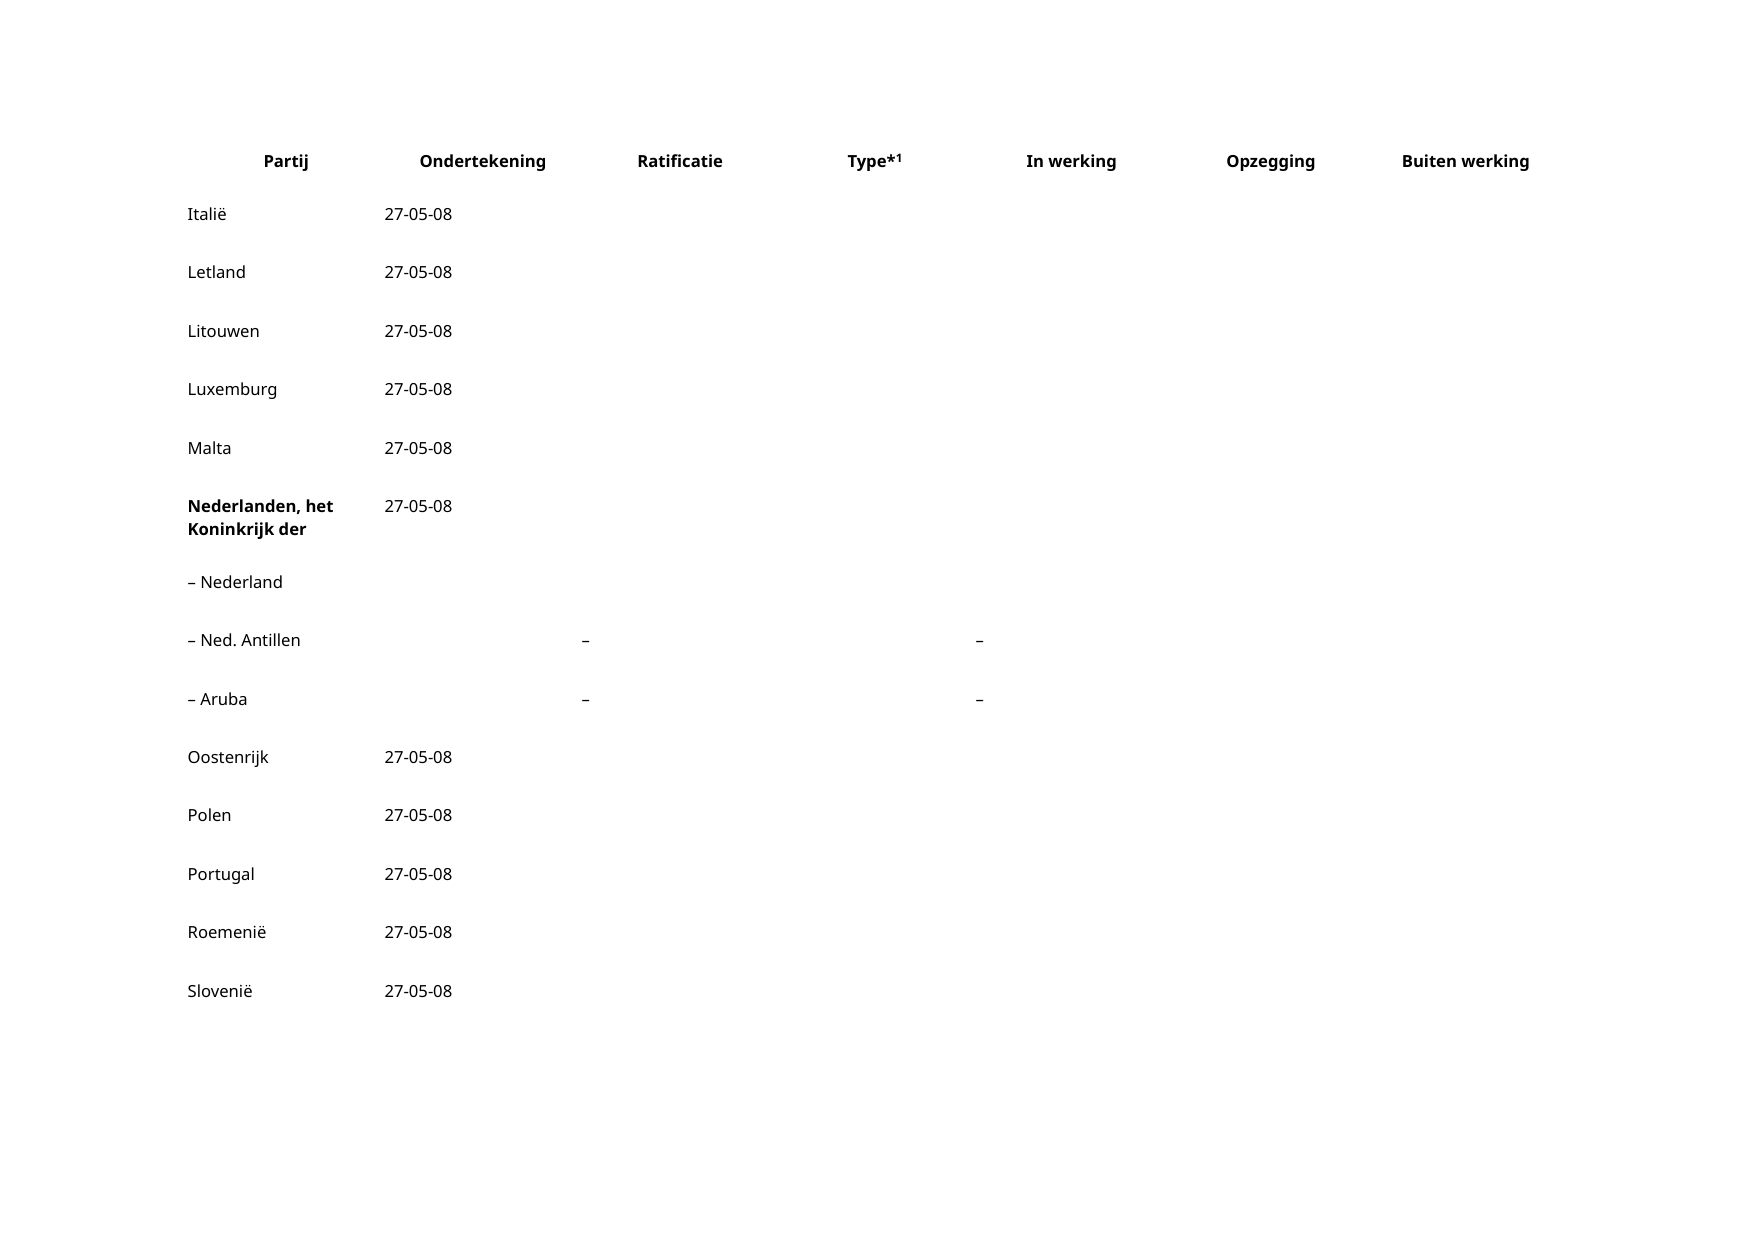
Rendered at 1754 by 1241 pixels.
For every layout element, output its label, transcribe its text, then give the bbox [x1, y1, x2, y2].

table_cell Roemenië [188, 921, 384, 979]
table_cell [778, 746, 975, 804]
table_cell Oostenrijk [188, 746, 384, 804]
table_cell – Ned. Antillen [188, 629, 384, 687]
table_header Type*1 [778, 150, 975, 203]
table_cell [975, 203, 1172, 261]
table_cell [581, 495, 778, 570]
table_cell [975, 261, 1172, 319]
table_cell [1369, 203, 1566, 261]
table_cell [1369, 261, 1566, 319]
table_cell [778, 203, 975, 261]
table_cell [1369, 921, 1566, 979]
table_cell [1369, 687, 1566, 746]
table_cell [778, 495, 975, 570]
table_cell [581, 746, 778, 804]
table_cell Polen [188, 804, 384, 862]
table_cell 27-05-08 [384, 979, 581, 1038]
table_header Partij [188, 150, 384, 203]
table_cell [975, 863, 1172, 921]
table_cell 27-05-08 [384, 436, 581, 495]
table_cell 27-05-08 [384, 378, 581, 436]
table_cell [1172, 804, 1369, 862]
table_cell [1369, 378, 1566, 436]
table_cell [1172, 746, 1369, 804]
table_cell 27-05-08 [384, 495, 581, 570]
table_cell [778, 570, 975, 629]
table_cell [581, 436, 778, 495]
table_cell 27-05-08 [384, 203, 581, 261]
table_cell [1369, 804, 1566, 862]
table_cell [975, 320, 1172, 378]
table_cell [975, 804, 1172, 862]
table_cell – Aruba [188, 687, 384, 746]
table_header Opzegging [1172, 150, 1369, 203]
table_cell [384, 629, 581, 687]
table_cell [581, 921, 778, 979]
table_cell 27-05-08 [384, 320, 581, 378]
table_cell [778, 687, 975, 746]
table_cell [778, 378, 975, 436]
table_cell [1172, 495, 1369, 570]
table_cell [1172, 378, 1369, 436]
table_cell [1369, 436, 1566, 495]
table_cell [1172, 203, 1369, 261]
table_cell [975, 979, 1172, 1038]
table_cell – Nederland [188, 570, 384, 629]
table_cell Portugal [188, 863, 384, 921]
table_cell [1369, 570, 1566, 629]
table_cell [778, 804, 975, 862]
table_cell [1172, 320, 1369, 378]
table_cell [1172, 629, 1369, 687]
table_header Ratificatie [581, 150, 778, 203]
table_header Buiten werking [1369, 150, 1566, 203]
table_cell 27-05-08 [384, 261, 581, 319]
table_cell [975, 921, 1172, 979]
table_cell [1172, 687, 1369, 746]
table_cell – [975, 629, 1172, 687]
table_cell Nederlanden, het Koninkrijk der [188, 495, 384, 570]
table_cell 27-05-08 [384, 804, 581, 862]
table_cell Malta [188, 436, 384, 495]
table_cell – [581, 687, 778, 746]
table_cell [581, 378, 778, 436]
table_cell Italië [188, 203, 384, 261]
table_cell [581, 261, 778, 319]
table_cell – [975, 687, 1172, 746]
table_cell [778, 320, 975, 378]
table_cell [384, 687, 581, 746]
table_cell [975, 746, 1172, 804]
table_cell [778, 261, 975, 319]
table_cell [581, 863, 778, 921]
table_cell [778, 629, 975, 687]
table_cell [1369, 979, 1566, 1038]
table_header Ondertekening [384, 150, 581, 203]
table_cell [778, 921, 975, 979]
table_cell [581, 804, 778, 862]
table_cell [384, 570, 581, 629]
table_cell [1172, 863, 1369, 921]
table_cell [1172, 570, 1369, 629]
table_cell – [581, 629, 778, 687]
table_cell Luxemburg [188, 378, 384, 436]
table_cell [1172, 921, 1369, 979]
table_header In werking [975, 150, 1172, 203]
table_cell [1369, 629, 1566, 687]
table_cell [581, 570, 778, 629]
table_cell [581, 320, 778, 378]
table_cell 27-05-08 [384, 863, 581, 921]
table_cell [581, 203, 778, 261]
table_cell [1369, 863, 1566, 921]
table_cell [975, 436, 1172, 495]
table_cell 27-05-08 [384, 921, 581, 979]
table_cell [1369, 320, 1566, 378]
table_cell [975, 378, 1172, 436]
table_cell [1172, 979, 1369, 1038]
table_cell [1172, 436, 1369, 495]
table_cell Slovenië [188, 979, 384, 1038]
table_cell [1369, 746, 1566, 804]
table_cell Litouwen [188, 320, 384, 378]
table_cell [1369, 495, 1566, 570]
table_cell [1172, 261, 1369, 319]
table_cell [778, 863, 975, 921]
table_cell [581, 979, 778, 1038]
table_cell [778, 979, 975, 1038]
table_cell [778, 436, 975, 495]
table_cell [975, 495, 1172, 570]
table_cell Letland [188, 261, 384, 319]
table_cell [975, 570, 1172, 629]
table_cell 27-05-08 [384, 746, 581, 804]
